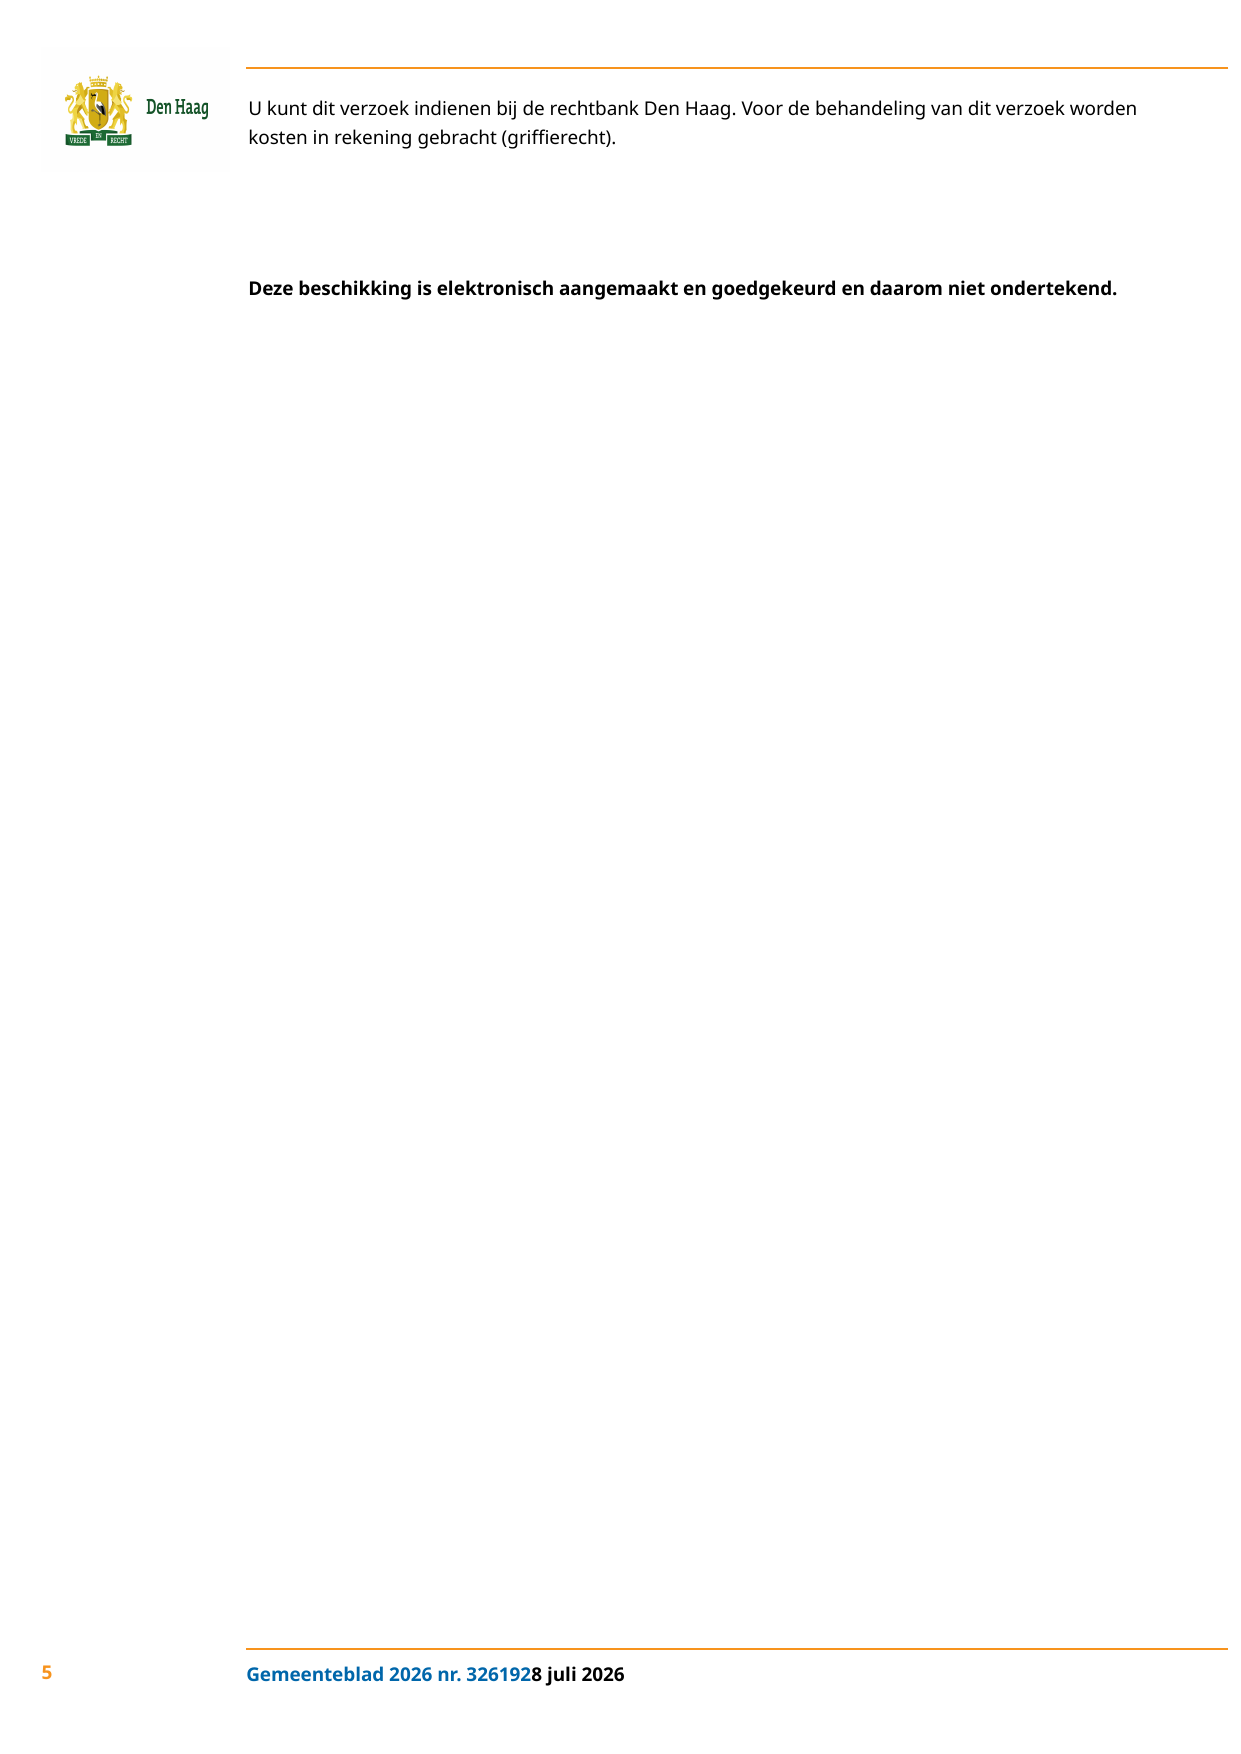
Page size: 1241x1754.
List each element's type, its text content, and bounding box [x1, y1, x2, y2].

text Deze beschikking is elektronisch aangemaakt en goedgekeurd en daarom niet ondertekend. [248, 276, 1152, 301]
text U kunt dit verzoek indienen bij de rechtbank Den Haag. Voor de behandeling van dit verzoek worden kosten in rekening gebracht (griffierecht). [248, 95, 1152, 150]
picture [41, 47, 231, 172]
